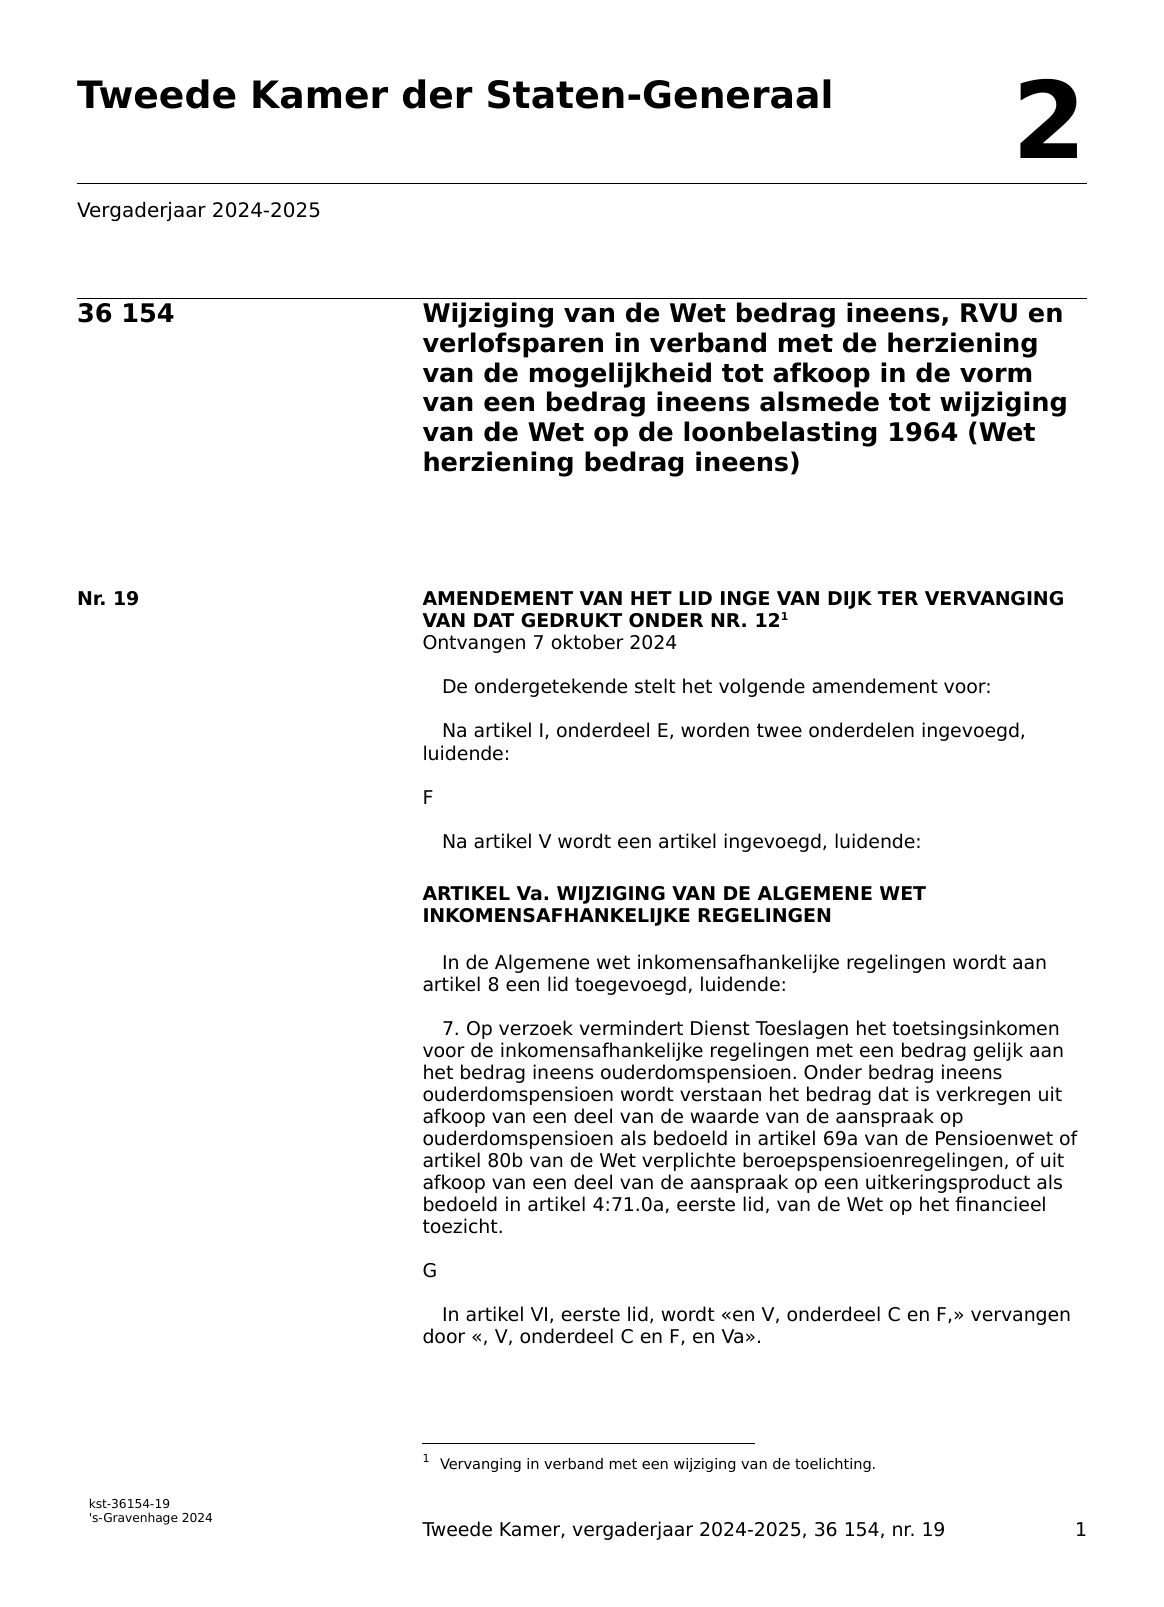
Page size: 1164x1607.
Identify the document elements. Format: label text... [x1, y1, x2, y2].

subtitle 36 154 Wijziging van de Wet bedrag ineens, RVU en verlofsparen in verband met de herziening van de mogelijkheid tot afkoop in de vorm van een bedrag ineens alsmede tot wijziging van de Wet op de loonbelasting 1964 (Wet herziening bedrag ineens) [77, 299, 1087, 477]
text In artikel VI, eerste lid, wordt «en V, onderdeel C en F,» vervangen door «, V, onderdeel C en F, en Va». [422, 1304, 1087, 1348]
table_header 2 [886, 59, 1087, 183]
subtitle ARTIKEL Va. WIJZIGING VAN DE ALGEMENE WET INKOMENSAFHANKELIJKE REGELINGEN [422, 883, 1087, 927]
text 's-Gravenhage 2024 [88, 1511, 323, 1525]
table_cell Vergaderjaar 2024-2025 [77, 184, 1087, 298]
text De ondergetekende stelt het volgende amendement voor: [422, 676, 1087, 698]
text 7. Op verzoek vermindert Dienst Toeslagen het toetsingsinkomen voor de inkomensafhankelijke regelingen met een bedrag gelijk aan het bedrag ineens ouderdomspensioen. Onder bedrag ineens ouderdomspensioen wordt verstaan het bedrag dat is verkregen uit afkoop van een deel van de waarde van de aanspraak op ouderdomspensioen als bedoeld in artikel 69a van de Pensioenwet of artikel 80b van de Wet verplichte beroepspensioenregelingen, of uit afkoop van een deel van de aanspraak op een uitkeringsproduct als bedoeld in artikel 4:71.0a, eerste lid, van de Wet op het financieel toezicht. [422, 1018, 1087, 1238]
text G [422, 1260, 1087, 1282]
text kst-36154-19 [88, 1497, 323, 1511]
text F [422, 787, 1087, 808]
text Ontvangen 7 oktober 2024 [422, 632, 1087, 654]
text Na artikel I, onderdeel E, worden twee onderdelen ingevoegd, luidende: [422, 720, 1087, 764]
text Vervanging in verband met een wijziging van de toelichting. [422, 1452, 1087, 1474]
table_header Tweede Kamer der Staten-Generaal [77, 59, 886, 183]
text Na artikel V wordt een artikel ingevoegd, luidende: [422, 831, 1087, 853]
subtitle Nr. 19 AMENDEMENT VAN HET LID INGE VAN DIJK TER VERVANGING VAN DAT GEDRUKT ONDER NR. 12 [77, 588, 1087, 632]
text In de Algemene wet inkomensafhankelijke regelingen wordt aan artikel 8 een lid toegevoegd, luidende: [422, 952, 1087, 996]
